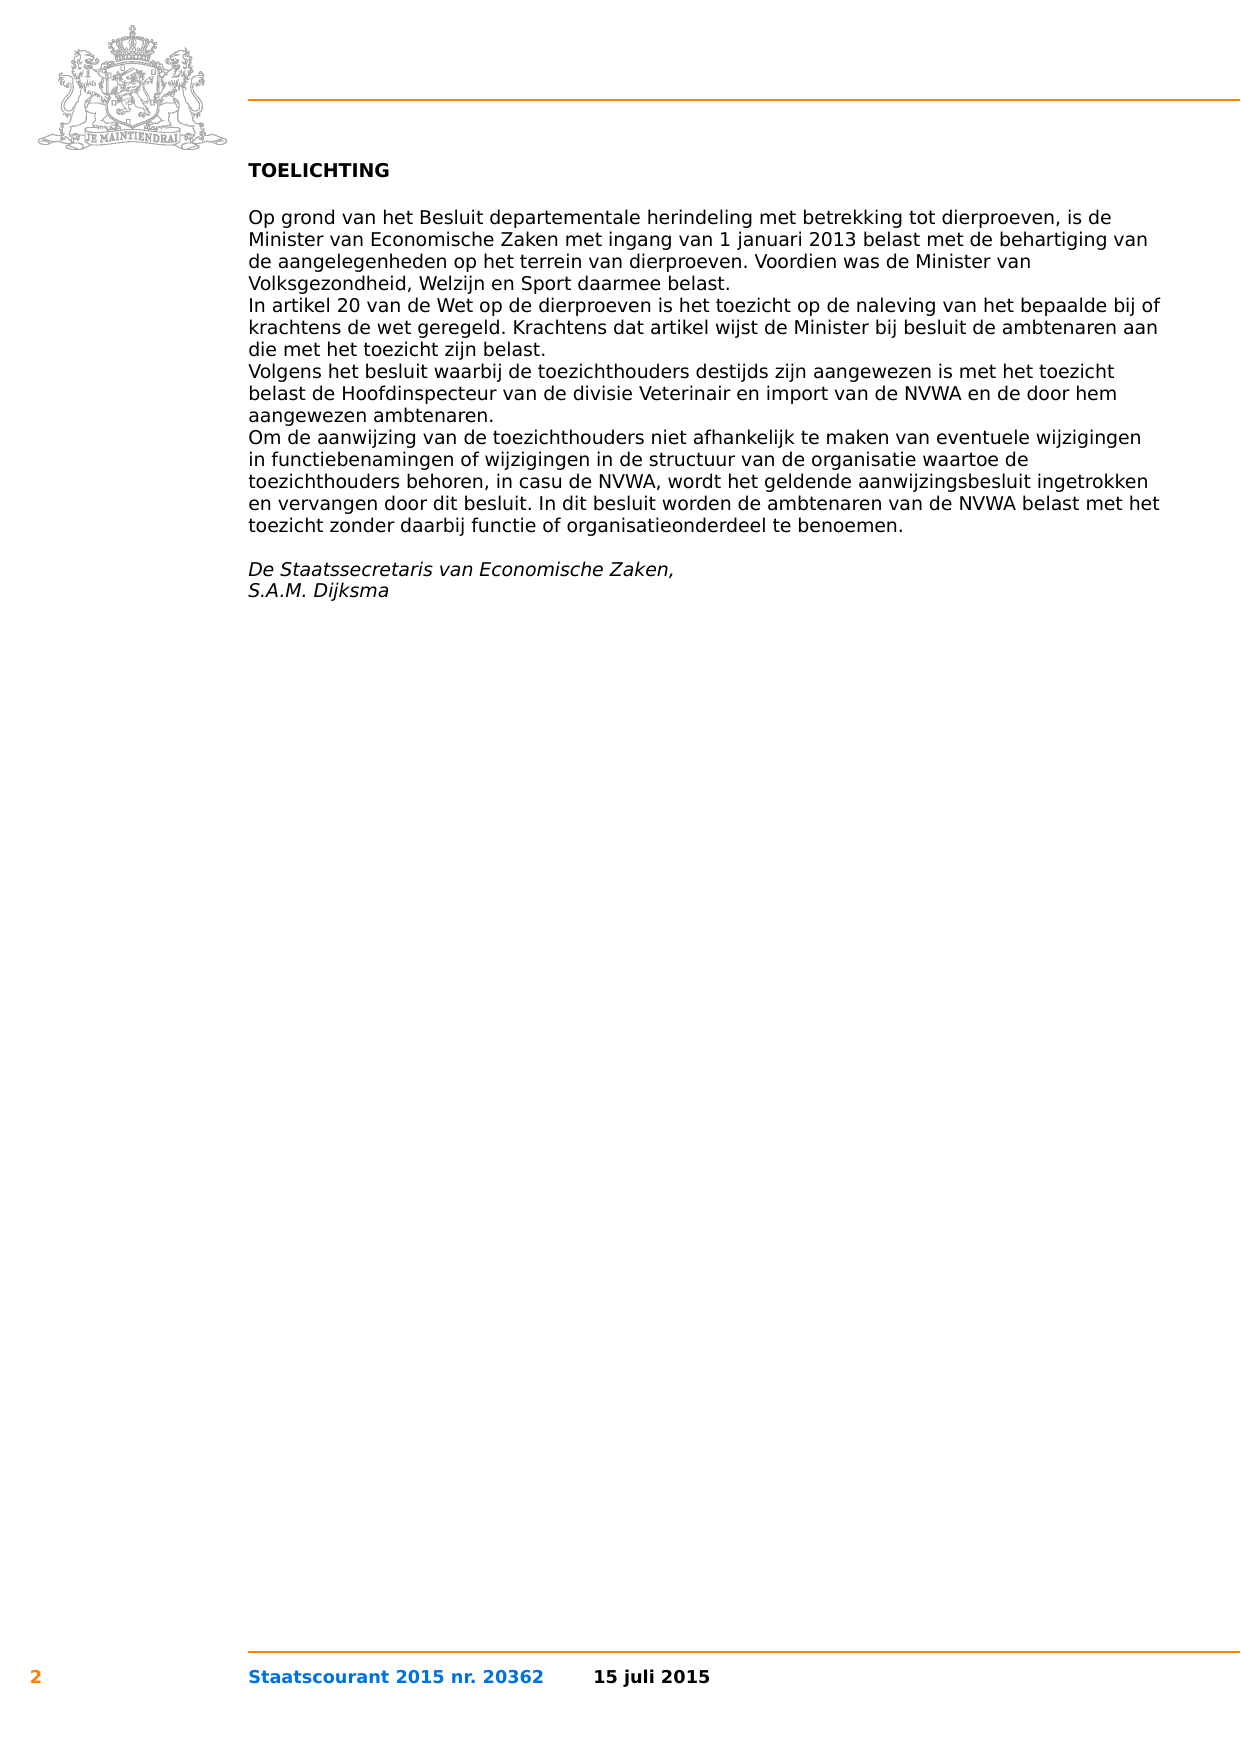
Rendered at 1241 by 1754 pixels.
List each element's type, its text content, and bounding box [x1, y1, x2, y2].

text Volgens het besluit waarbij de toezichthouders destijds zijn aangewezen is met het toezicht belast de Hoofdinspecteur van de divisie Veterinair en import van de NVWA en de door hem aangewezen ambtenaren. [248, 361, 1163, 427]
subtitle TOELICHTING [248, 160, 1163, 182]
text De Staatssecretaris van Economische Zaken, S.A.M. Dijksma [248, 558, 1163, 602]
picture [38, 25, 227, 150]
text In artikel 20 van de Wet op de dierproeven is het toezicht op de naleving van het bepaalde bij of krachtens de wet geregeld. Krachtens dat artikel wijst de Minister bij besluit de ambtenaren aan die met het toezicht zijn belast. [248, 295, 1163, 361]
text Op grond van het Besluit departementale herindeling met betrekking tot dierproeven, is de Minister van Economische Zaken met ingang van 1 januari 2013 belast met de behartiging van de aangelegenheden op het terrein van dierproeven. Voordien was de Minister van Volksgezondheid, Welzijn en Sport daarmee belast. [248, 207, 1163, 295]
text Om de aanwijzing van de toezichthouders niet afhankelijk te maken van eventuele wijzigingen in functiebenamingen of wijzigingen in de structuur van de organisatie waartoe de toezichthouders behoren, in casu de NVWA, wordt het geldende aanwijzingsbesluit ingetrokken en vervangen door dit besluit. In dit besluit worden de ambtenaren van de NVWA belast met het toezicht zonder daarbij functie of organisatieonderdeel te benoemen. [248, 427, 1163, 537]
